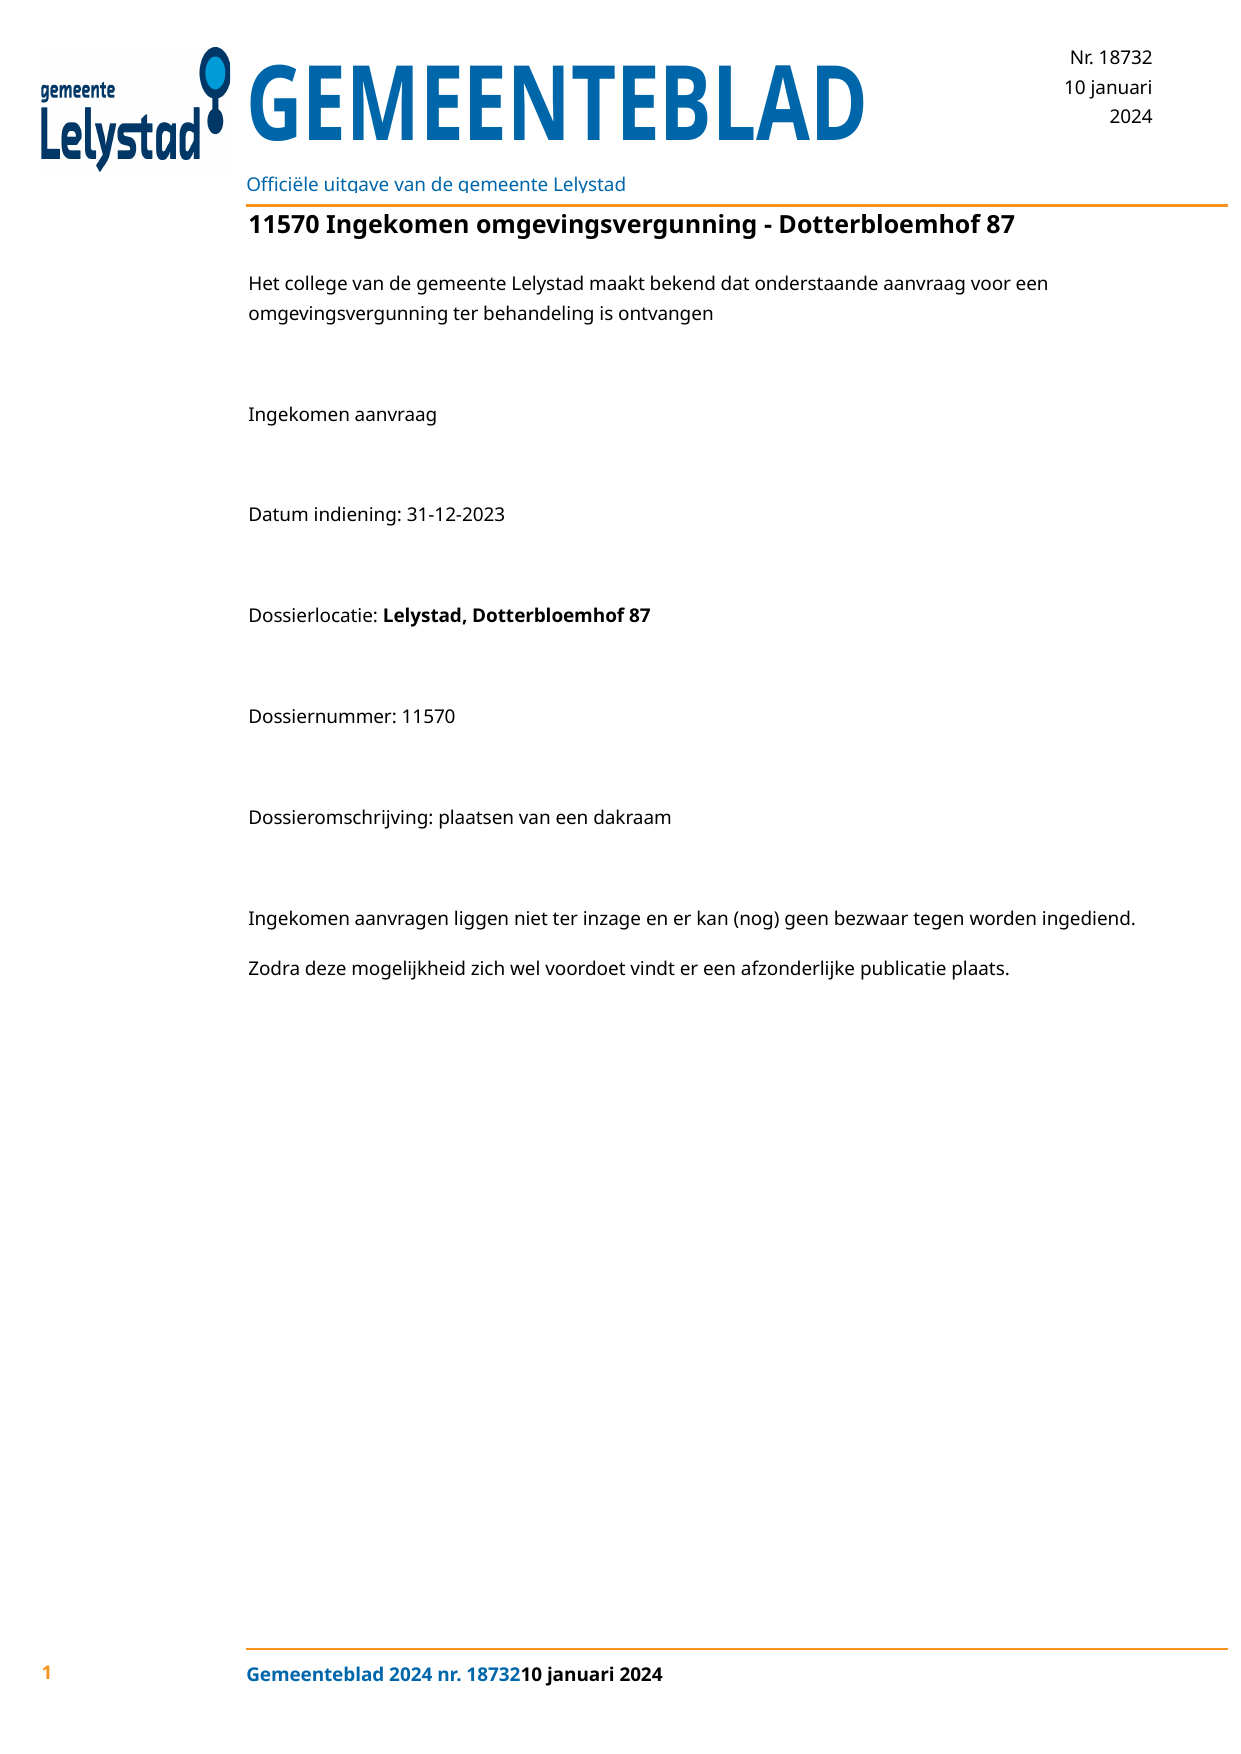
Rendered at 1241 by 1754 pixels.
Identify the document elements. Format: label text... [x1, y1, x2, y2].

text Dossierlocatie: Lelystad, Dotterbloemhof 87 [248, 602, 1152, 628]
text Dossiernummer: 11570 [248, 703, 1152, 729]
picture [41, 47, 231, 172]
text Dossieromschrijving: plaatsen van een dakraam [248, 804, 1152, 830]
text Datum indiening: 31-12-2023 [248, 502, 1152, 527]
text Zodra deze mogelijkheid zich wel voordoet vindt er een afzonderlijke publicatie plaats. [248, 955, 1152, 981]
text Ingekomen aanvragen liggen niet ter inzage en er kan (nog) geen bezwaar tegen worden ingediend. [248, 905, 1152, 931]
text Het college van de gemeente Lelystad maakt bekend dat onderstaande aanvraag voor een omgevingsvergunning ter behandeling is ontvangen [248, 270, 1152, 326]
text Ingekomen aanvraag [248, 401, 1152, 426]
text 11570 Ingekomen omgevingsvergunning - Dotterbloemhof 87 [248, 207, 1152, 241]
